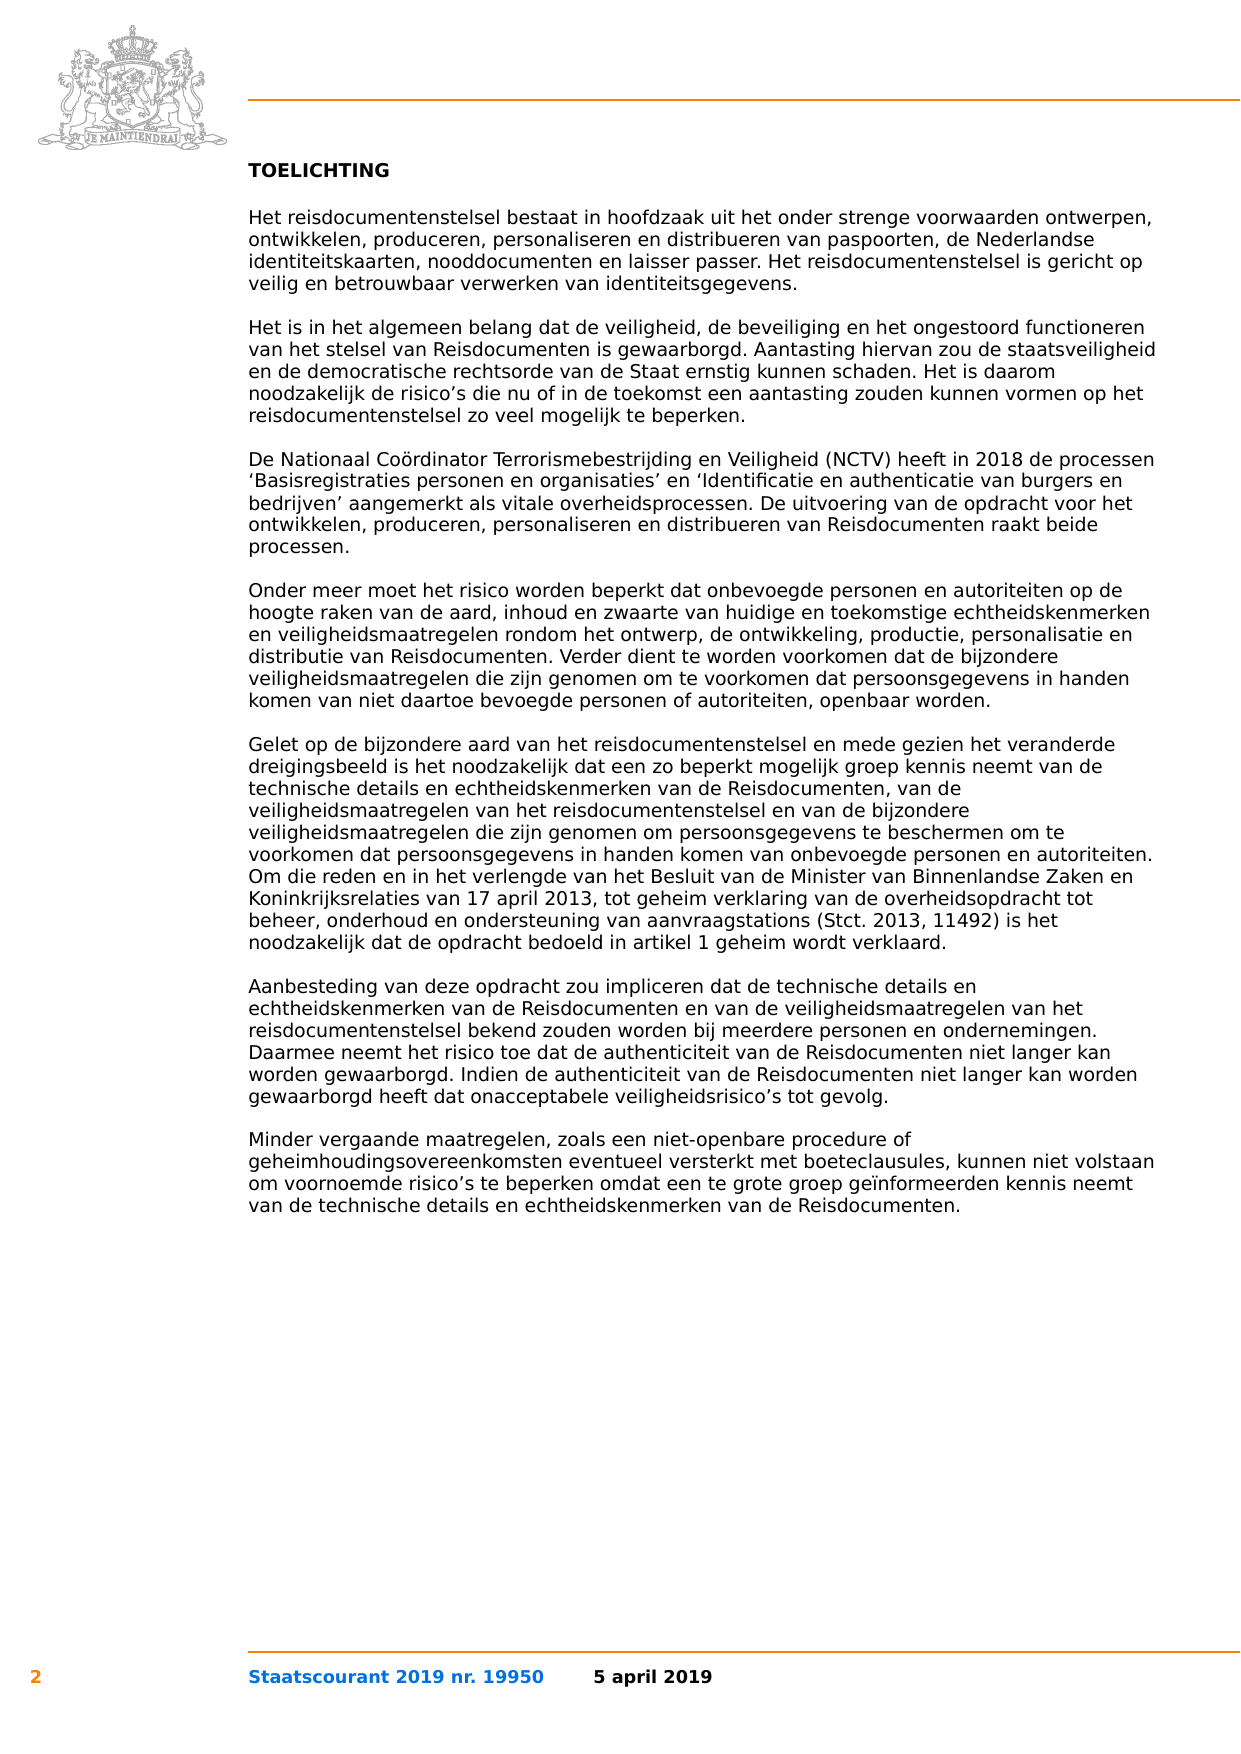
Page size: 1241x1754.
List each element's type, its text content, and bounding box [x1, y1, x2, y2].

text Onder meer moet het risico worden beperkt dat onbevoegde personen en autoriteiten op de hoogte raken van de aard, inhoud en zwaarte van huidige en toekomstige echtheidskenmerken en veiligheidsmaatregelen rondom het ontwerp, de ontwikkeling, productie, personalisatie en distributie van Reisdocumenten. Verder dient te worden voorkomen dat de bijzondere veiligheidsmaatregelen die zijn genomen om te voorkomen dat persoonsgegevens in handen komen van niet daartoe bevoegde personen of autoriteiten, openbaar worden. [248, 580, 1163, 712]
picture [38, 25, 227, 150]
text Aanbesteding van deze opdracht zou impliceren dat de technische details en echtheidskenmerken van de Reisdocumenten en van de veiligheidsmaatregelen van het reisdocumentenstelsel bekend zouden worden bij meerdere personen en ondernemingen. Daarmee neemt het risico toe dat de authenticiteit van de Reisdocumenten niet langer kan worden gewaarborgd. Indien de authenticiteit van de Reisdocumenten niet langer kan worden gewaarborgd heeft dat onacceptabele veiligheidsrisico’s tot gevolg. [248, 976, 1163, 1107]
text Het is in het algemeen belang dat de veiligheid, de beveiliging en het ongestoord functioneren van het stelsel van Reisdocumenten is gewaarborgd. Aantasting hiervan zou de staatsveiligheid en de democratische rechtsorde van de Staat ernstig kunnen schaden. Het is daarom noodzakelijk de risico’s die nu of in de toekomst een aantasting zouden kunnen vormen op het reisdocumentenstelsel zo veel mogelijk te beperken. [248, 317, 1163, 427]
text Gelet op de bijzondere aard van het reisdocumentenstelsel en mede gezien het veranderde dreigingsbeeld is het noodzakelijk dat een zo beperkt mogelijk groep kennis neemt van de technische details en echtheidskenmerken van de Reisdocumenten, van de veiligheidsmaatregelen van het reisdocumentenstelsel en van de bijzondere veiligheidsmaatregelen die zijn genomen om persoonsgegevens te beschermen om te voorkomen dat persoonsgegevens in handen komen van onbevoegde personen en autoriteiten. Om die reden en in het verlengde van het Besluit van de Minister van Binnenlandse Zaken en Koninkrijksrelaties van 17 april 2013, tot geheim verklaring van de overheidsopdracht tot beheer, onderhoud en ondersteuning van aanvraagstations (Stct. 2013, 11492) is het noodzakelijk dat de opdracht bedoeld in artikel 1 geheim wordt verklaard. [248, 734, 1163, 954]
text Minder vergaande maatregelen, zoals een niet-openbare procedure of geheimhoudingsovereenkomsten eventueel versterkt met boeteclausules, kunnen niet volstaan om voornoemde risico’s te beperken omdat een te grote groep geïnformeerden kennis neemt van de technische details en echtheidskenmerken van de Reisdocumenten. [248, 1129, 1163, 1217]
subtitle TOELICHTING [248, 160, 1163, 182]
text De Nationaal Coördinator Terrorismebestrijding en Veiligheid (NCTV) heeft in 2018 de processen ‘Basisregistraties personen en organisaties’ en ‘Identificatie en authenticatie van burgers en bedrijven’ aangemerkt als vitale overheidsprocessen. De uitvoering van de opdracht voor het ontwikkelen, produceren, personaliseren en distribueren van Reisdocumenten raakt beide processen. [248, 448, 1163, 558]
text Het reisdocumentenstelsel bestaat in hoofdzaak uit het onder strenge voorwaarden ontwerpen, ontwikkelen, produceren, personaliseren en distribueren van paspoorten, de Nederlandse identiteitskaarten, nooddocumenten en laisser passer. Het reisdocumentenstelsel is gericht op veilig en betrouwbaar verwerken van identiteitsgegevens. [248, 207, 1163, 295]
